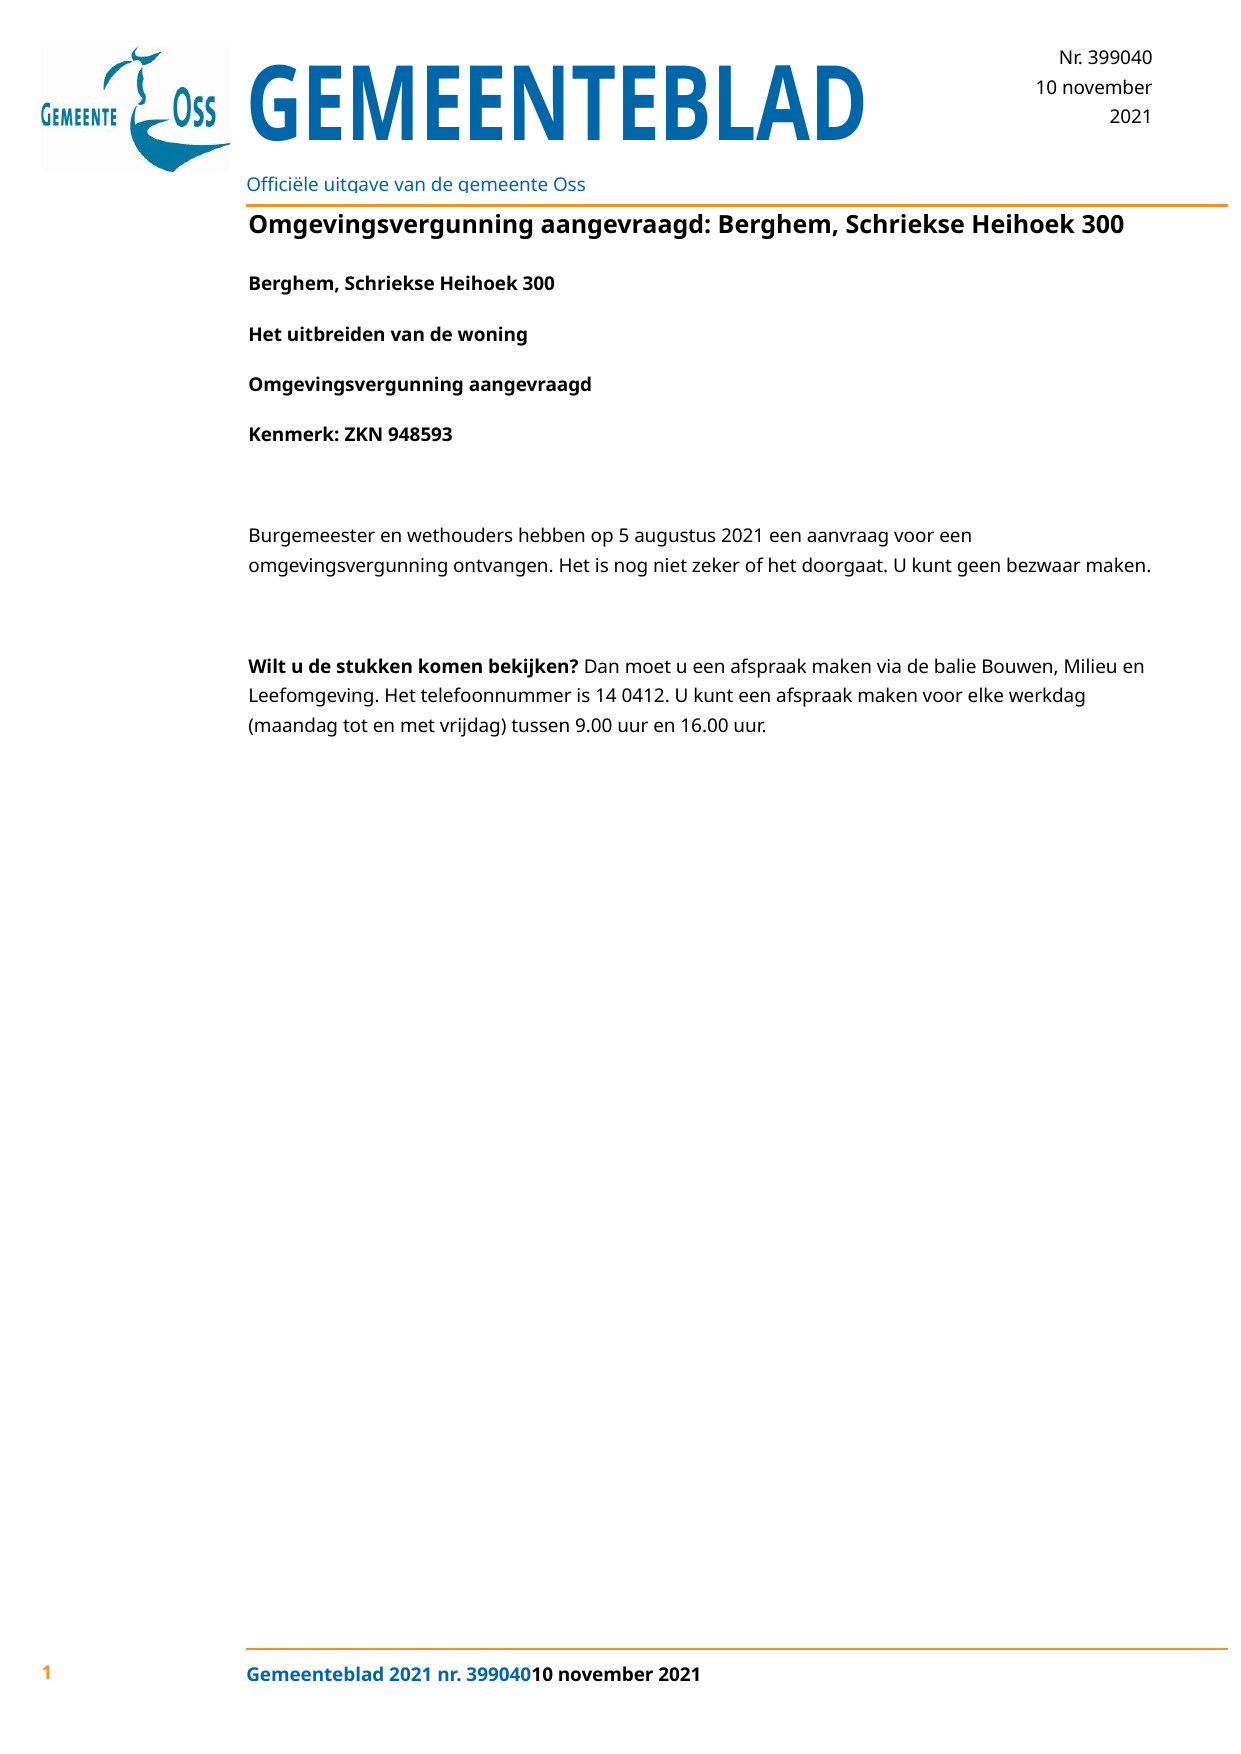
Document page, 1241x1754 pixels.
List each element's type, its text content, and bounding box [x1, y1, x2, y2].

text Kenmerk: ZKN 948593 [248, 422, 1152, 447]
picture [41, 47, 231, 172]
text Het uitbreiden van de woning [248, 321, 1152, 346]
text Omgevingsvergunning aangevraagd [248, 371, 1152, 397]
text Omgevingsvergunning aangevraagd: Berghem, Schriekse Heihoek 300 [248, 207, 1152, 241]
text Wilt u de stukken komen bekijken? Dan moet u een afspraak maken via de balie Bouwen, Milieu en Leefomgeving. Het telefoonnummer is 14 0412. U kunt een afspraak maken voor elke werkdag (maandag tot en met vrijdag) tussen 9.00 uur en 16.00 uur. [248, 653, 1152, 738]
text Berghem, Schriekse Heihoek 300 [248, 270, 1152, 296]
text Burgemeester en wethouders hebben op 5 augustus 2021 een aanvraag voor een omgevingsvergunning ontvangen. Het is nog niet zeker of het doorgaat. U kunt geen bezwaar maken. [248, 522, 1152, 578]
